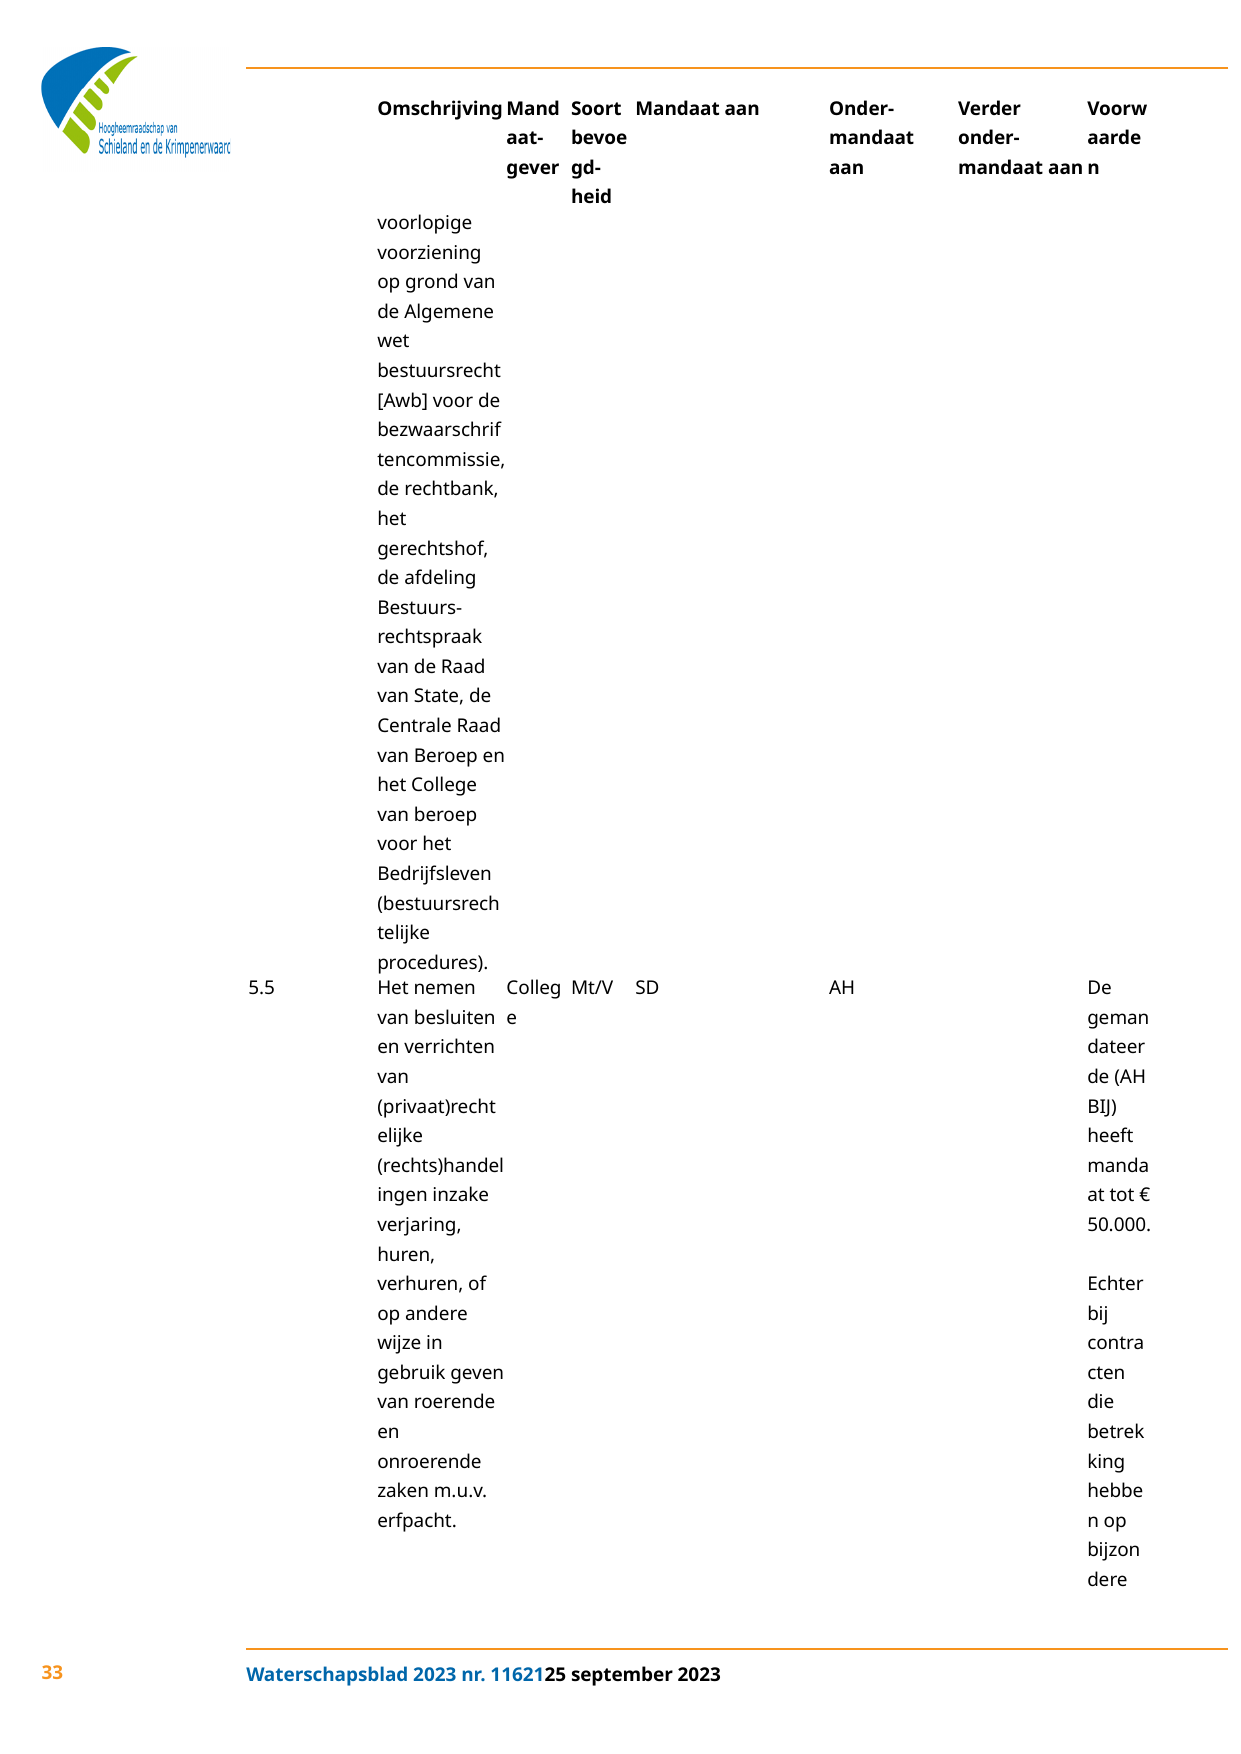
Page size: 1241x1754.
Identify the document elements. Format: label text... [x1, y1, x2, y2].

table_header Onder- mandaat aan [829, 95, 958, 209]
table_cell [958, 209, 1087, 974]
table_header [248, 95, 377, 209]
table_cell voorlopige voorziening op grond van de Algemene wet bestuursrecht [Awb] voor de bezwaarschriftencommissie, de rechtbank, het gerechtshof, de afdeling Bestuurs-rechtspraak van de Raad van State, de Centrale Raad van Beroep en het College van beroep voor het Bedrijfsleven (bestuursrechtelijke procedures). [377, 209, 506, 974]
table_cell [635, 209, 829, 974]
table_cell [571, 209, 635, 974]
table_cell Mt/V [571, 975, 635, 1592]
table_cell [248, 209, 377, 974]
table_cell [1087, 209, 1152, 974]
table_header Mandaat-gever [506, 95, 571, 209]
table_cell AH [829, 975, 958, 1592]
table_header Omschrijving [377, 95, 506, 209]
table_cell 5.5 [248, 975, 377, 1592]
table_cell SD [635, 975, 829, 1592]
table_cell De gemandateerde (AH BIJ) heeft mandaat tot € 50.000. Echter bij contracten die betrekking hebben op bijzondere [1087, 975, 1152, 1592]
table_header Soort bevoegd- heid [571, 95, 635, 209]
table_cell [506, 209, 571, 974]
table_cell College [506, 975, 571, 1592]
table_cell [958, 975, 1087, 1592]
picture [41, 47, 231, 172]
table_cell Het nemen van besluiten en verrichten van (privaat)rechtelijke (rechts)handelingen inzake verjaring, huren, verhuren, of op andere wijze in gebruik geven van roerende en onroerende zaken m.u.v. erfpacht. [377, 975, 506, 1592]
table_header Verder onder- mandaat aan [958, 95, 1087, 209]
table_header Mandaat aan [635, 95, 829, 209]
table_header Voorwaarden [1087, 95, 1152, 209]
table_cell [829, 209, 958, 974]
